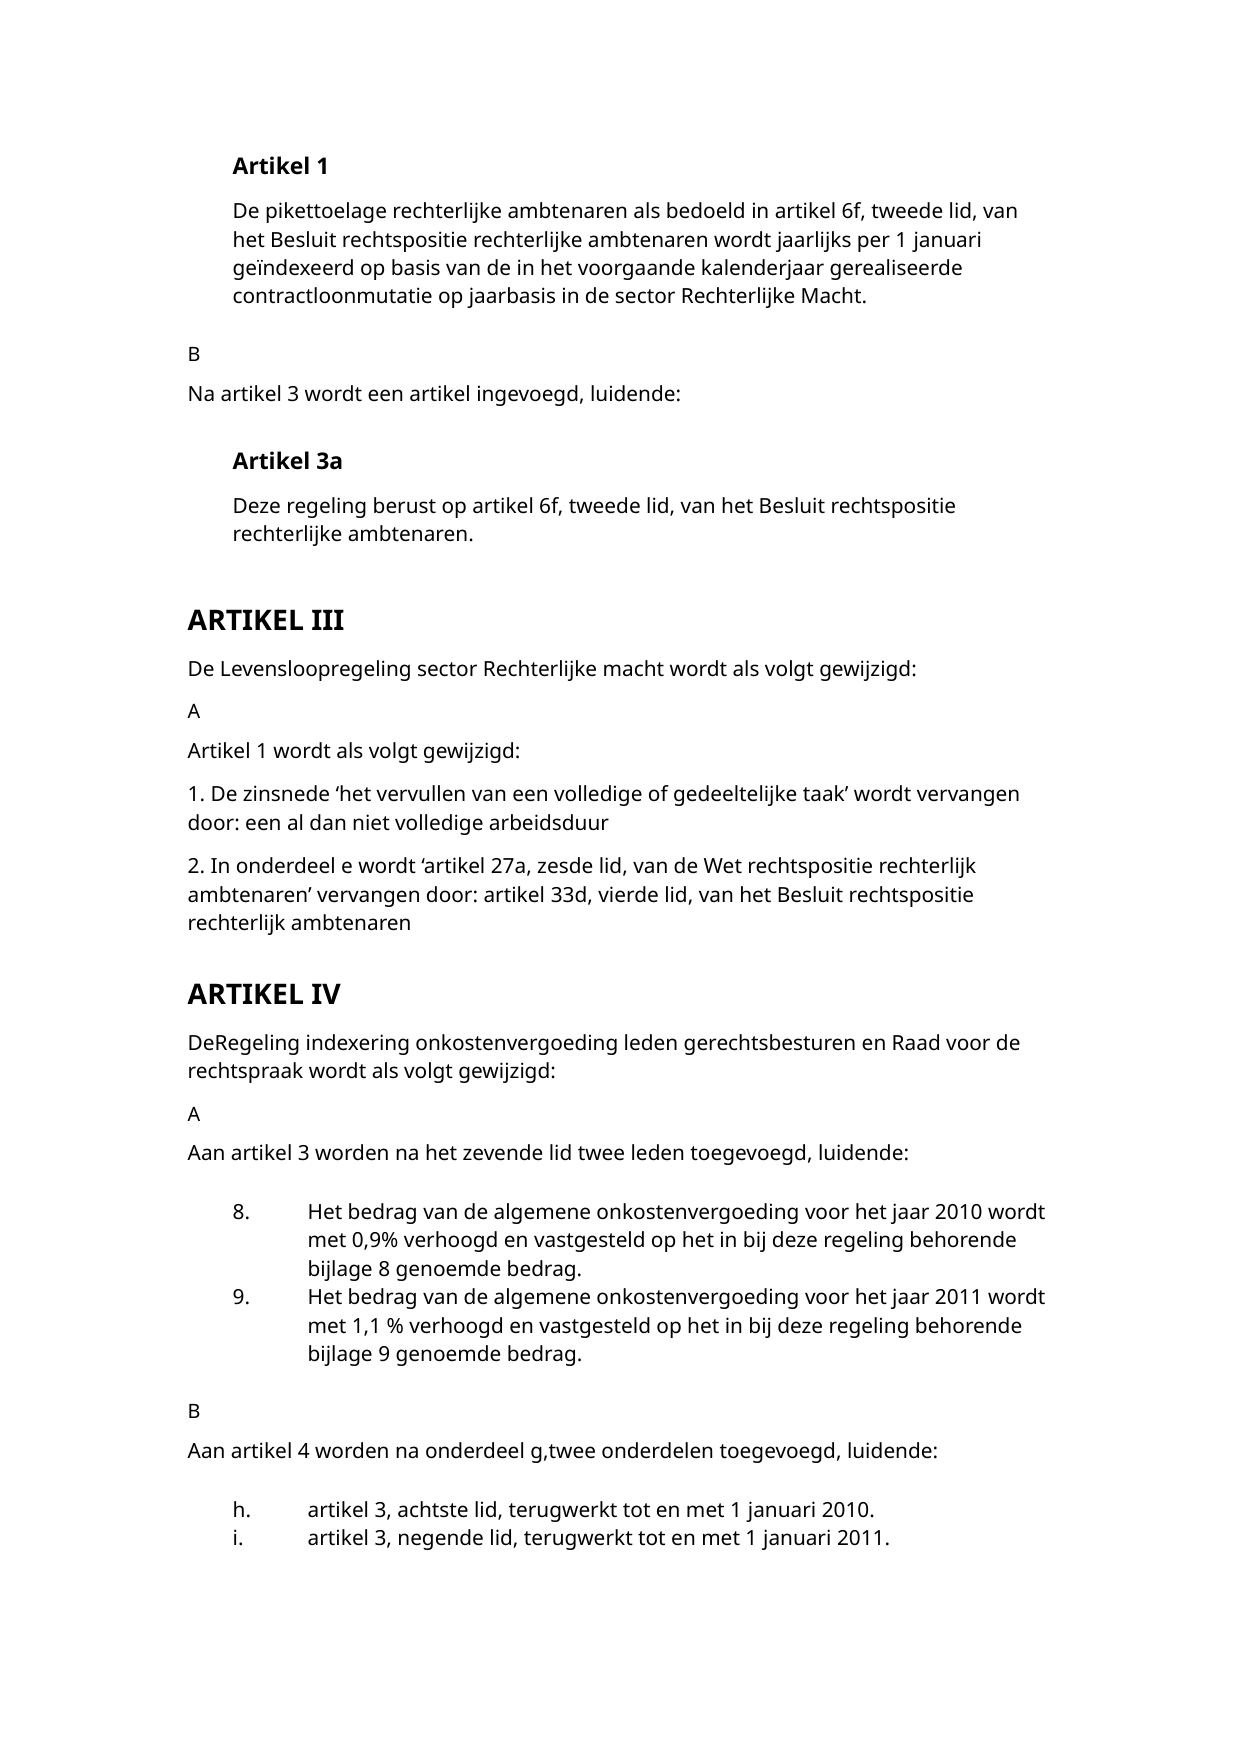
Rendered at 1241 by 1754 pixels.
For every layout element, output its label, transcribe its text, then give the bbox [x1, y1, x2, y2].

text Artikel 1 wordt als volgt gewijzigd: [187, 736, 1053, 764]
list Het bedrag van de algemene onkostenvergoeding voor het jaar 2010 wordt met 0,9% verhoogd en vastgesteld op het in bij deze regeling behorende bijlage 8 genoemde bedrag. [232, 1197, 1053, 1282]
text A [187, 1100, 1053, 1127]
text Deze regeling berust op artikel 6f, tweede lid, van het Besluit rechtspositie rechterlijke ambtenaren. [232, 491, 1053, 548]
text 2. In onderdeel e wordt ‘artikel 27a, zesde lid, van de Wet rechtspositie rechterlijk ambtenaren’ vervangen door: artikel 33d, vierde lid, van het Besluit rechtspositie rechterlijk ambtenaren [187, 851, 1053, 937]
subtitle Artikel 1 [232, 150, 1053, 181]
text B [187, 1398, 1053, 1424]
text De pikettoelage rechterlijke ambtenaren als bedoeld in artikel 6f, tweede lid, van het Besluit rechtspositie rechterlijke ambtenaren wordt jaarlijks per 1 januari geïndexeerd op basis van de in het voorgaande kalenderjaar gerealiseerde contractloonmutatie op jaarbasis in de sector Rechterlijke Macht. [232, 196, 1053, 310]
list artikel 3, negende lid, terugwerkt tot en met 1 januari 2011. [232, 1523, 1053, 1552]
text A [187, 697, 1053, 724]
text 1. De zinsnede ‘het vervullen van een volledige of gedeeltelijke taak’ wordt vervangen door: een al dan niet volledige arbeidsduur [187, 779, 1053, 836]
text DeRegeling indexering onkostenvergoeding leden gerechtsbesturen en Raad voor de rechtspraak wordt als volgt gewijzigd: [187, 1028, 1053, 1085]
list Het bedrag van de algemene onkostenvergoeding voor het jaar 2011 wordt met 1,1 % verhoogd en vastgesteld op het in bij deze regeling behorende bijlage 9 genoemde bedrag. [232, 1282, 1053, 1368]
list artikel 3, achtste lid, terugwerkt tot en met 1 januari 2010. [232, 1495, 1053, 1523]
subtitle ARTIKEL IV [187, 974, 1053, 1013]
text Aan artikel 3 worden na het zevende lid twee leden toegevoegd, luidende: [187, 1138, 1053, 1167]
text B [187, 340, 1053, 367]
subtitle Artikel 3a [232, 445, 1053, 476]
subtitle ARTIKEL III [187, 600, 1053, 639]
text De Levensloopregeling sector Rechterlijke macht wordt als volgt gewijzigd: [187, 654, 1053, 682]
text Aan artikel 4 worden na onderdeel g,twee onderdelen toegevoegd, luidende: [187, 1436, 1053, 1465]
text Na artikel 3 wordt een artikel ingevoegd, luidende: [187, 379, 1053, 407]
